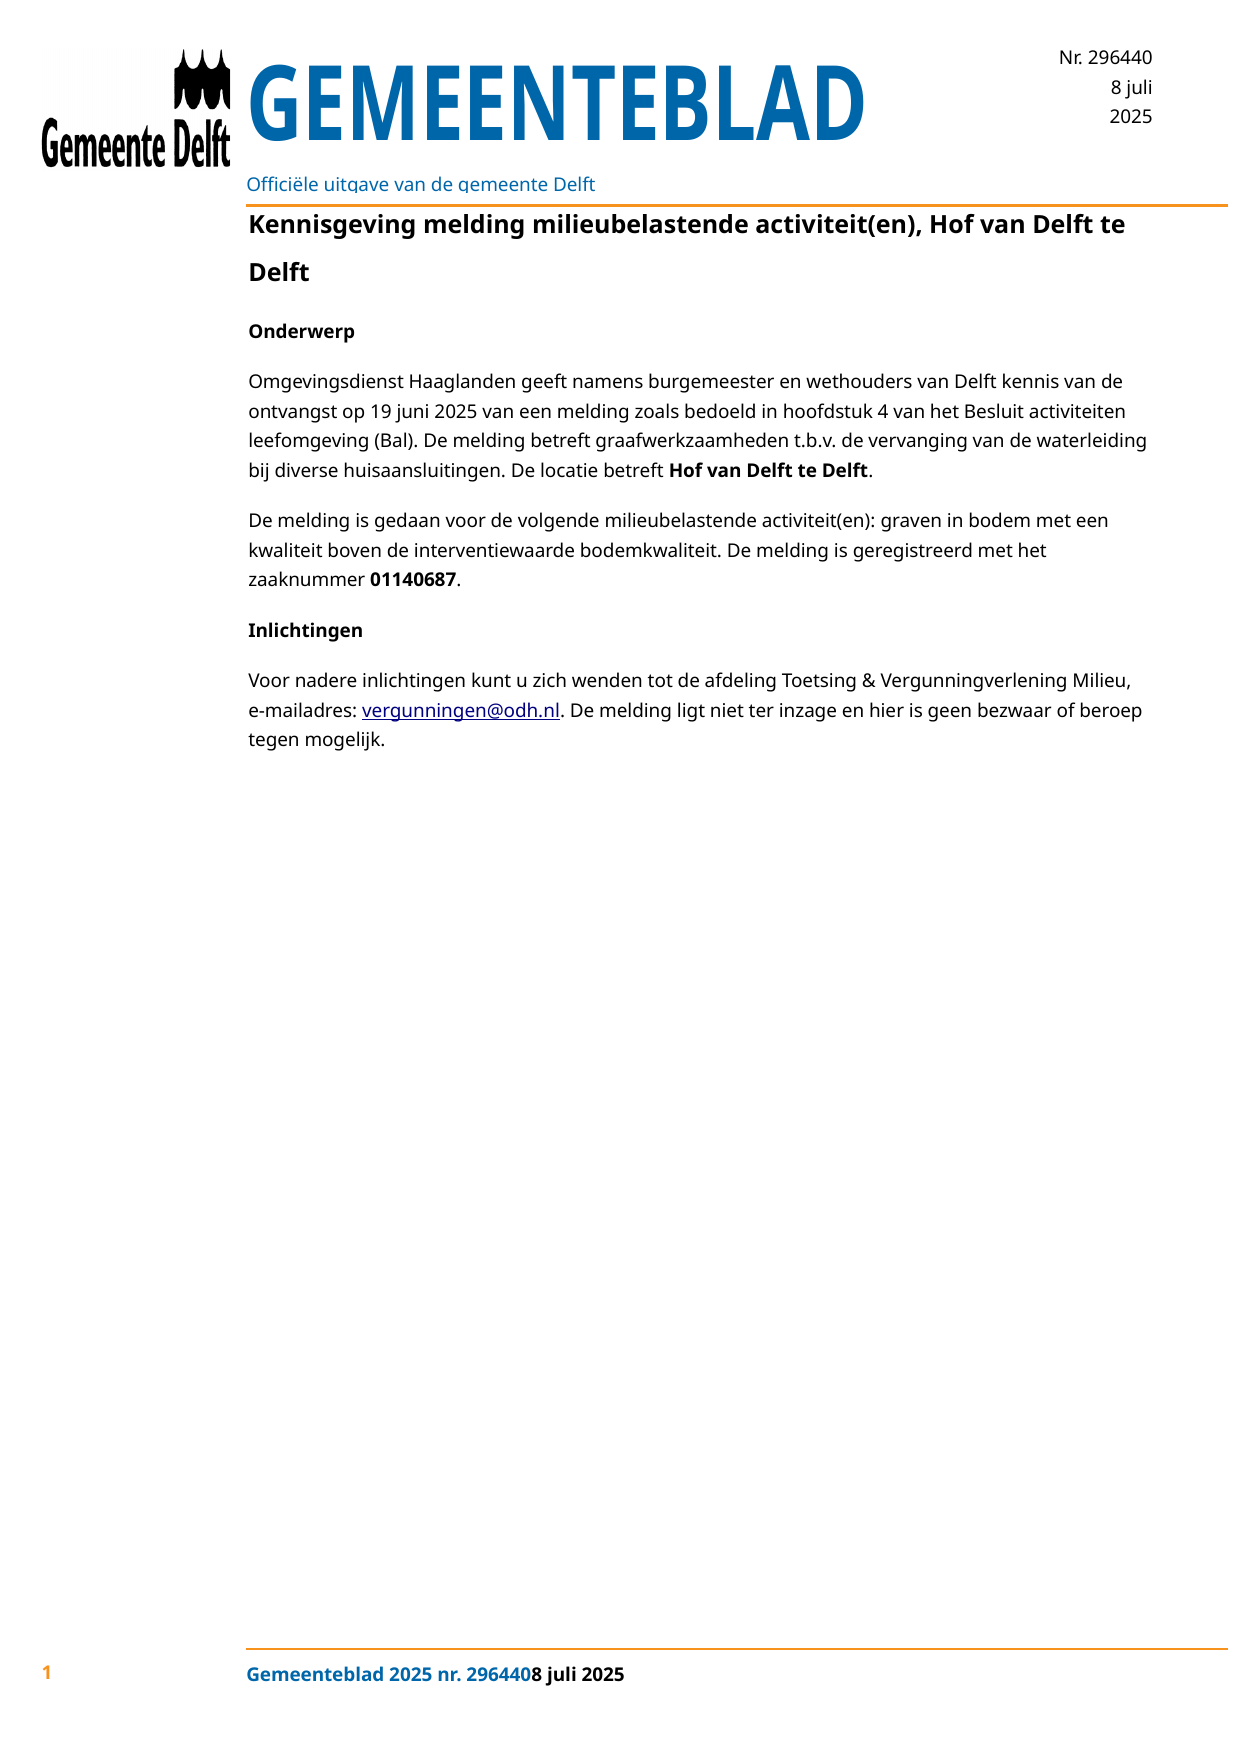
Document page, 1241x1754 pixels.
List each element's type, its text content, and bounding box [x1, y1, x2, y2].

text Voor nadere inlichtingen kunt u zich wenden tot de afdeling Toetsing & Vergunningverlening Milieu, e-mailadres: vergunningen@odh.nl. De melding ligt niet ter inzage en hier is geen bezwaar of beroep tegen mogelijk. [248, 667, 1152, 752]
picture [41, 47, 231, 172]
text Kennisgeving melding milieubelastende activiteit(en), Hof van Delft te Delft [248, 207, 1152, 288]
text Onderwerp [248, 318, 1152, 344]
text De melding is gedaan voor de volgende milieubelastende activiteit(en): graven in bodem met een kwaliteit boven de interventiewaarde bodemkwaliteit. De melding is geregistreerd met het zaaknummer 01140687. [248, 507, 1152, 592]
text Omgevingsdienst Haaglanden geeft namens burgemeester en wethouders van Delft kennis van de ontvangst op 19 juni 2025 van een melding zoals bedoeld in hoofdstuk 4 van het Besluit activiteiten leefomgeving (Bal). De melding betreft graafwerkzaamheden t.b.v. de vervanging van de waterleiding bij diverse huisaansluitingen. De locatie betreft Hof van Delft te Delft. [248, 368, 1152, 483]
text Inlichtingen [248, 617, 1152, 643]
